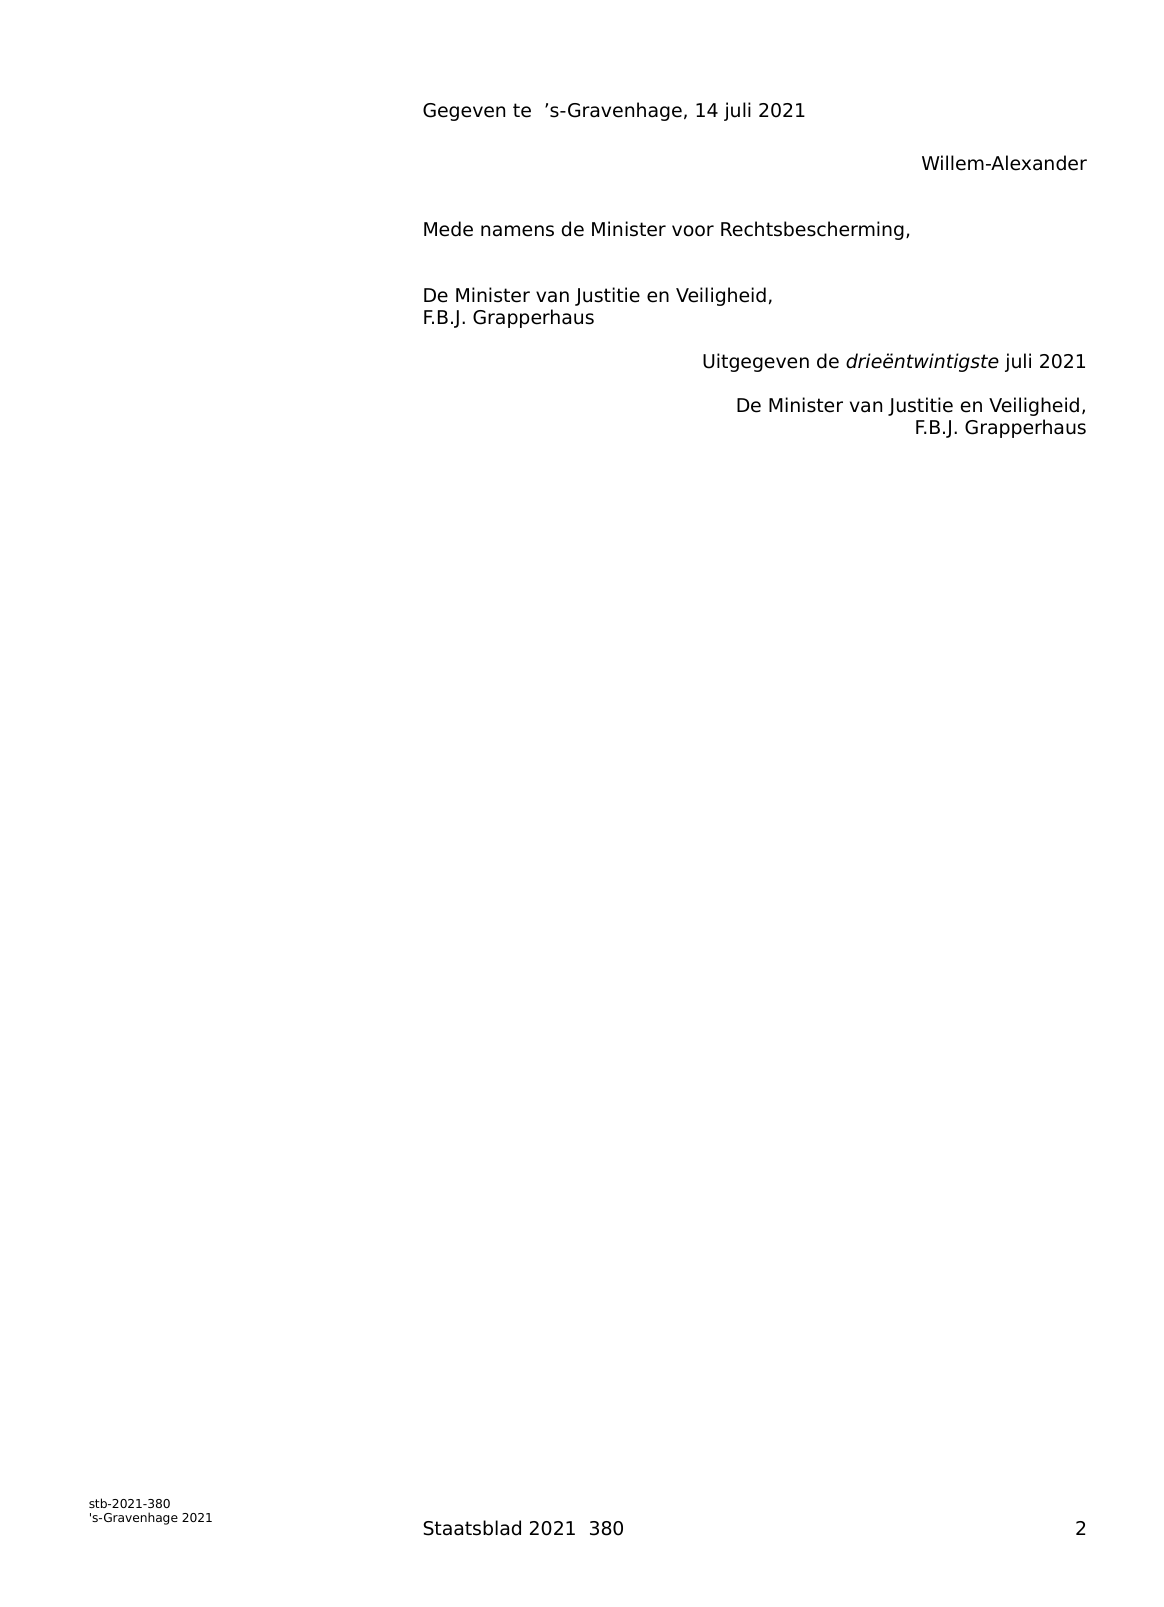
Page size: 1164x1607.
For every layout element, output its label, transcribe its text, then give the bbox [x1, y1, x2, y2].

text Gegeven te ’s-Gravenhage, 14 juli 2021 [422, 100, 1087, 122]
text Uitgegeven de drieëntwintigste juli 2021 [422, 351, 1087, 373]
text De Minister van Justitie en Veiligheid, F.B.J. Grapperhaus [422, 285, 1087, 329]
text De Minister van Justitie en Veiligheid, F.B.J. Grapperhaus [422, 395, 1087, 439]
text Willem-Alexander [422, 152, 1087, 174]
text stb-2021-380 [88, 1497, 323, 1511]
text Mede namens de Minister voor Rechtsbescherming, [422, 197, 1087, 262]
text 's-Gravenhage 2021 [88, 1511, 323, 1525]
